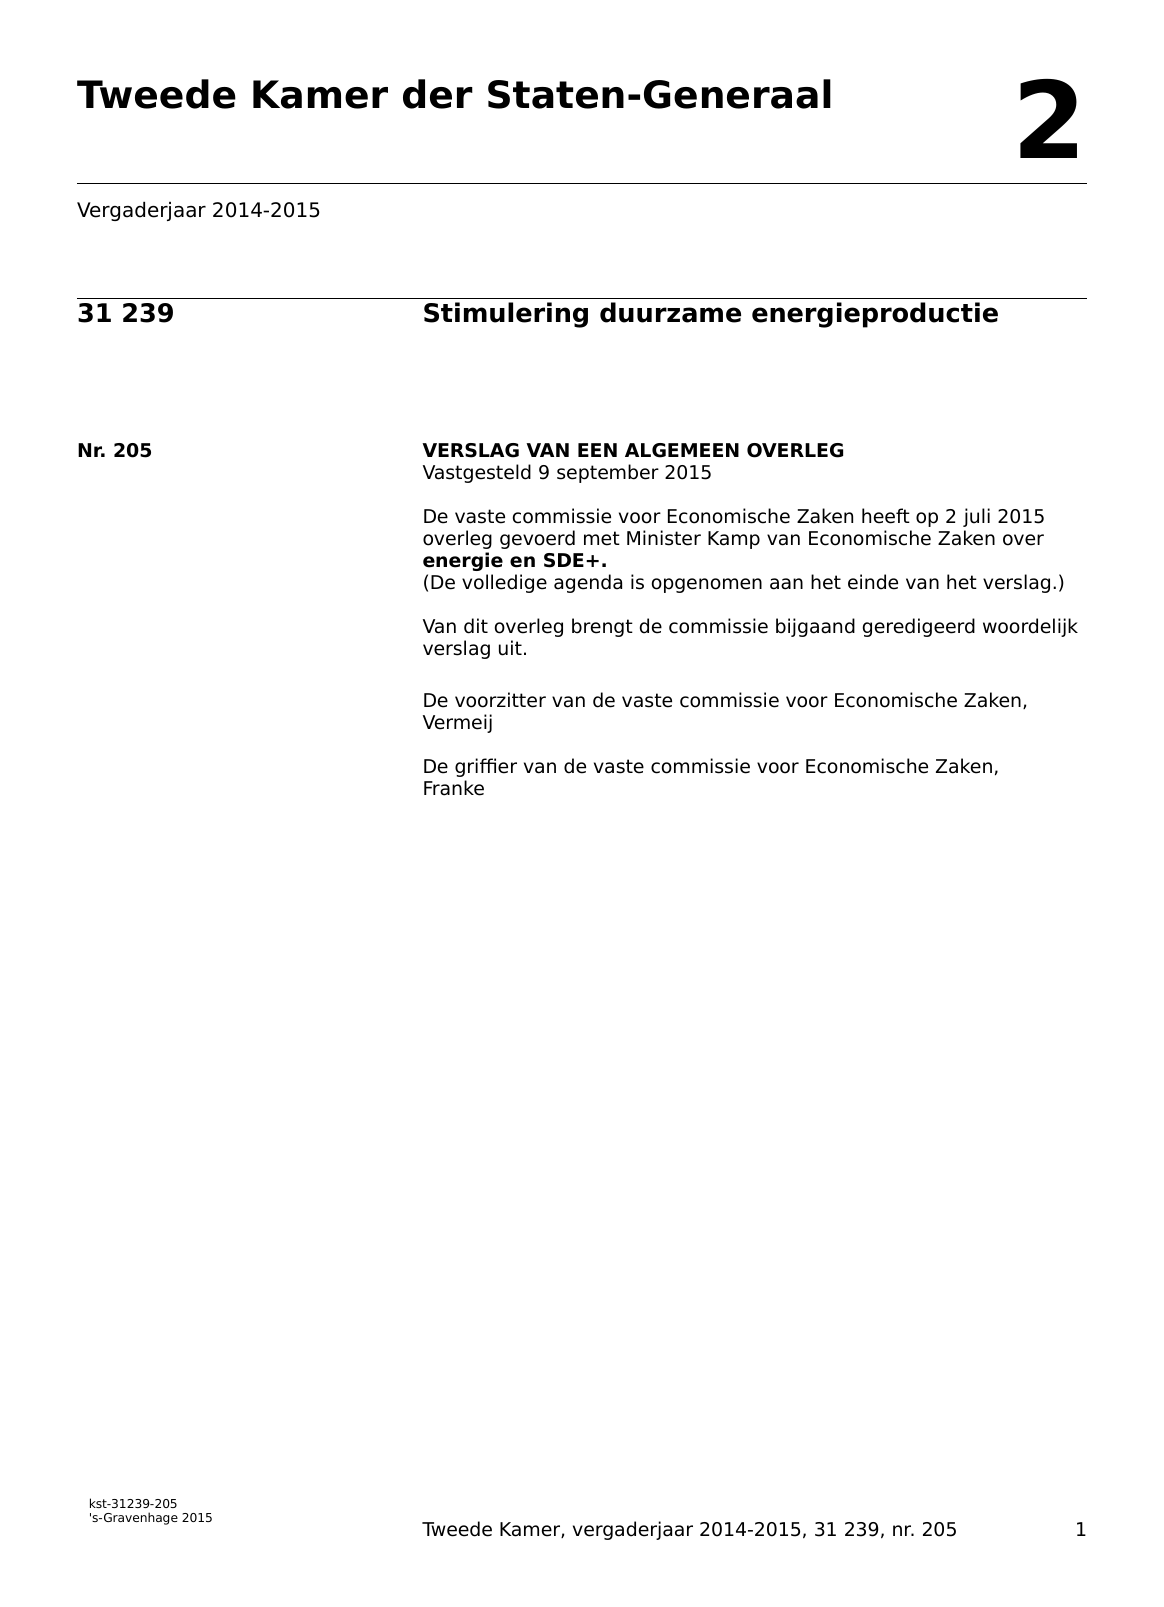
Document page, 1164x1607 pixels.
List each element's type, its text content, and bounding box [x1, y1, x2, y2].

text De vaste commissie voor Economische Zaken heeft op 2 juli 2015 overleg gevoerd met Minister Kamp van Economische Zaken over energie en SDE+. [422, 506, 1087, 572]
text (De volledige agenda is opgenomen aan het einde van het verslag.) [422, 572, 1087, 594]
table_cell Vergaderjaar 2014-2015 [77, 184, 1087, 298]
subtitle 31 239 Stimulering duurzame energieproductie [77, 299, 1087, 329]
text Van dit overleg brengt de commissie bijgaand geredigeerd woordelijk verslag uit. [422, 616, 1087, 660]
text De griffier van de vaste commissie voor Economische Zaken, Franke [422, 756, 1087, 800]
table_header 2 [886, 59, 1087, 183]
text De voorzitter van de vaste commissie voor Economische Zaken, Vermeij [422, 690, 1087, 734]
text kst-31239-205 [88, 1497, 323, 1511]
table_header Tweede Kamer der Staten-Generaal [77, 59, 886, 183]
subtitle Nr. 205 VERSLAG VAN EEN ALGEMEEN OVERLEG [77, 440, 1087, 462]
text Vastgesteld 9 september 2015 [422, 462, 1087, 484]
text 's-Gravenhage 2015 [88, 1511, 323, 1525]
